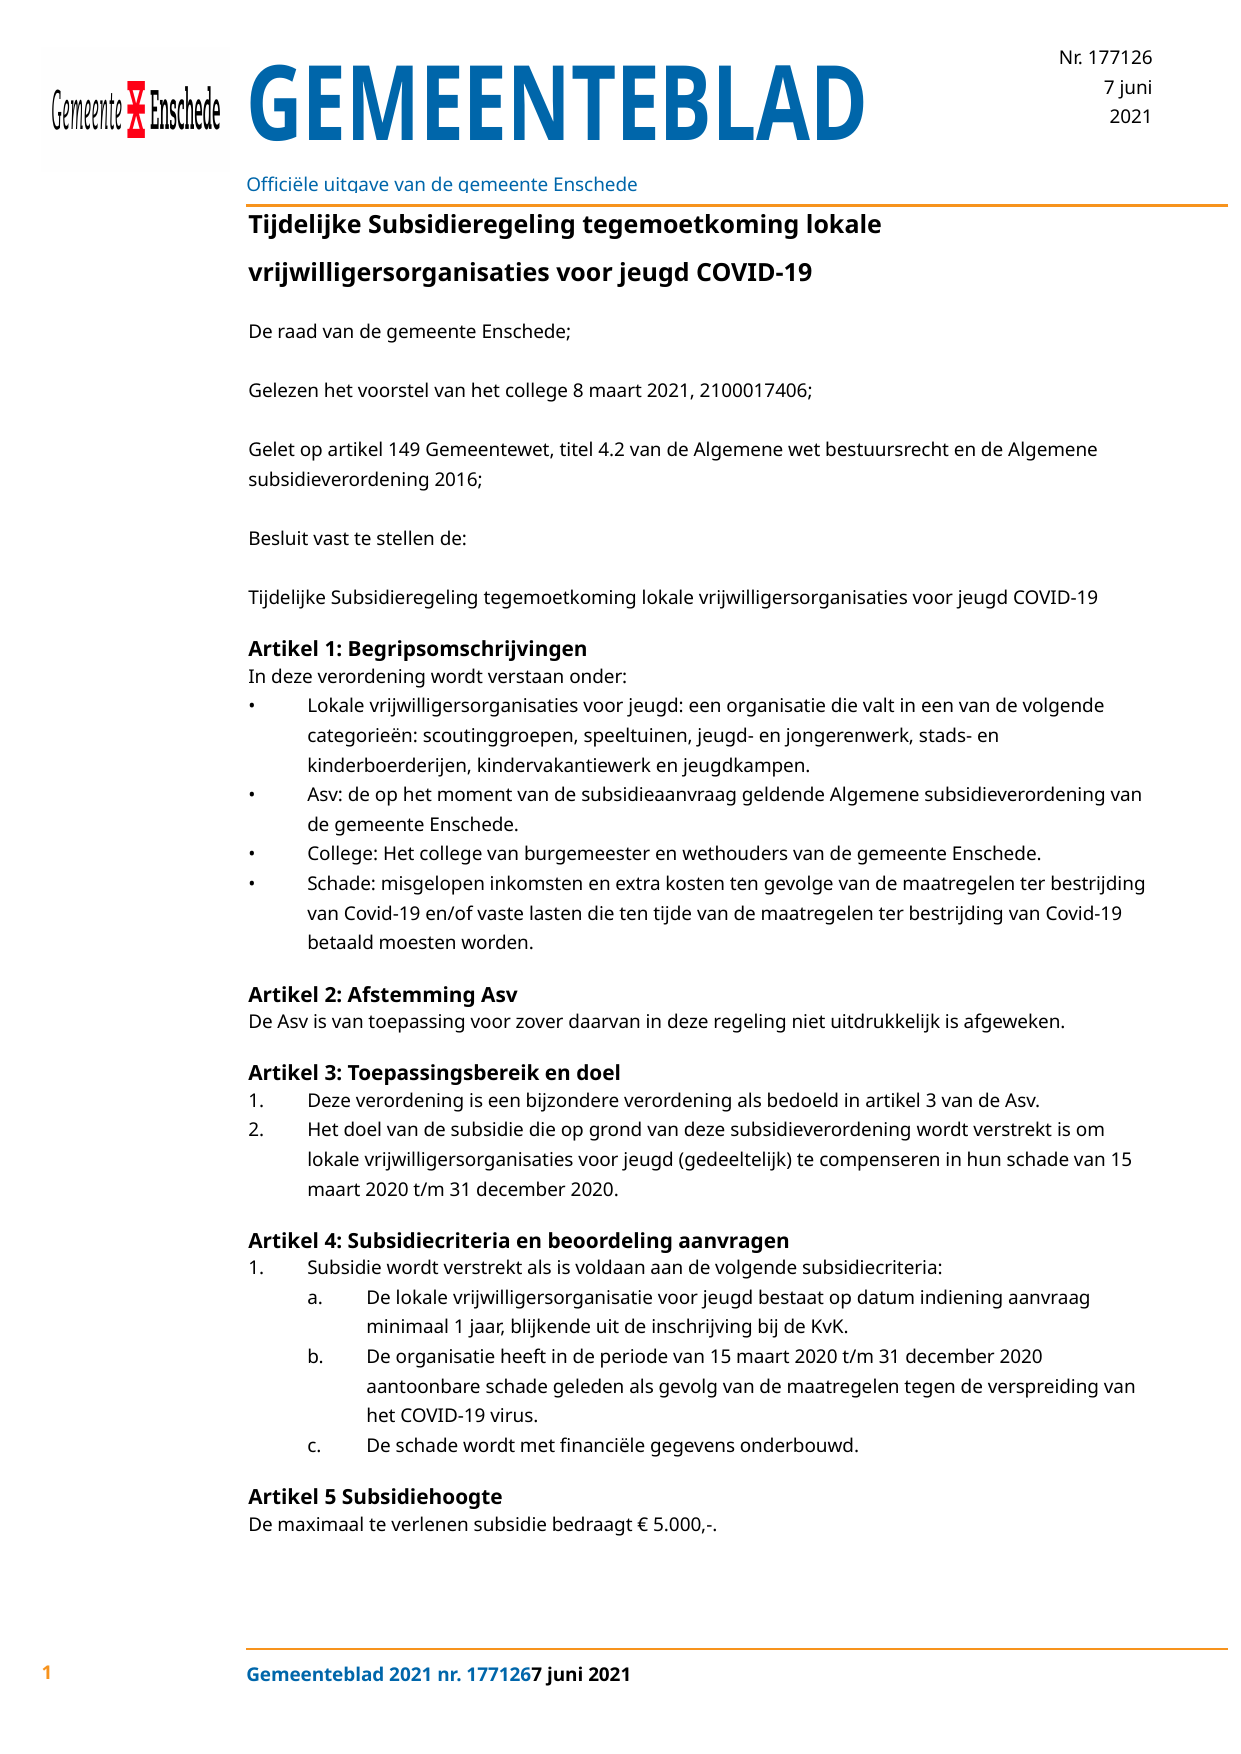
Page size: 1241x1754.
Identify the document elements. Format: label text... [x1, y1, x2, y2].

list Lokale vrijwilligersorganisaties voor jeugd: een organisatie die valt in een van de volgende categorieën: scoutinggroepen, speeltuinen, jeugd- en jongerenwerk, stads- en kinderboerderijen, kindervakantiewerk en jeugdkampen. [248, 693, 1152, 777]
text Tijdelijke Subsidieregeling tegemoetkoming lokale vrijwilligersorganisaties voor jeugd COVID-19 [248, 207, 1152, 288]
list De organisatie heeft in de periode van 15 maart 2020 t/m 31 december 2020 aantoonbare schade geleden als gevolg van de maatregelen tegen de verspreiding van het COVID-19 virus. [307, 1343, 1152, 1428]
text Gelet op artikel 149 Gemeentewet, titel 4.2 van de Algemene wet bestuursrecht en de Algemene subsidieverordening 2016; [248, 436, 1152, 492]
list Subsidie wordt verstrekt als is voldaan aan de volgende subsidiecriteria: [248, 1254, 1152, 1280]
picture [41, 47, 231, 172]
list Deze verordening is een bijzondere verordening als bedoeld in artikel 3 van de Asv. [248, 1087, 1152, 1113]
list De lokale vrijwilligersorganisatie voor jeugd bestaat op datum indiening aanvraag minimaal 1 jaar, blijkende uit de inschrijving bij de KvK. [307, 1284, 1152, 1339]
list Asv: de op het moment van de subsidieaanvraag geldende Algemene subsidieverordening van de gemeente Enschede. [248, 781, 1152, 837]
text De maximaal te verlenen subsidie bedraagt € 5.000,-. [248, 1511, 1152, 1537]
list Het doel van de subsidie die op grond van deze subsidieverordening wordt verstrekt is om lokale vrijwilligersorganisaties voor jeugd (gedeeltelijk) te compenseren in hun schade van 15 maart 2020 t/m 31 december 2020. [248, 1117, 1152, 1201]
list College: Het college van burgemeester en wethouders van de gemeente Enschede. [248, 841, 1152, 866]
text Gelezen het voorstel van het college 8 maart 2021, 2100017406; [248, 377, 1152, 403]
text Artikel 2: Afstemming Asv [248, 980, 1152, 1008]
text Artikel 1: Begripsomschrijvingen [248, 634, 1152, 663]
text In deze verordening wordt verstaan onder: [248, 663, 1152, 689]
text Artikel 4: Subsidiecriteria en beoordeling aanvragen [248, 1226, 1152, 1254]
text Besluit vast te stellen de: [248, 525, 1152, 551]
text Artikel 5 Subsidiehoogte [248, 1482, 1152, 1511]
text De raad van de gemeente Enschede; [248, 318, 1152, 344]
text Tijdelijke Subsidieregeling tegemoetkoming lokale vrijwilligersorganisaties voor jeugd COVID-19 [248, 584, 1152, 610]
list Schade: misgelopen inkomsten en extra kosten ten gevolge van de maatregelen ter bestrijding van Covid-19 en/of vaste lasten die ten tijde van de maatregelen ter bestrijding van Covid-19 betaald moesten worden. [248, 870, 1152, 955]
list De schade wordt met financiële gegevens onderbouwd. [307, 1432, 1152, 1458]
text De Asv is van toepassing voor zover daarvan in deze regeling niet uitdrukkelijk is afgeweken. [248, 1008, 1152, 1034]
text Artikel 3: Toepassingsbereik en doel [248, 1058, 1152, 1087]
